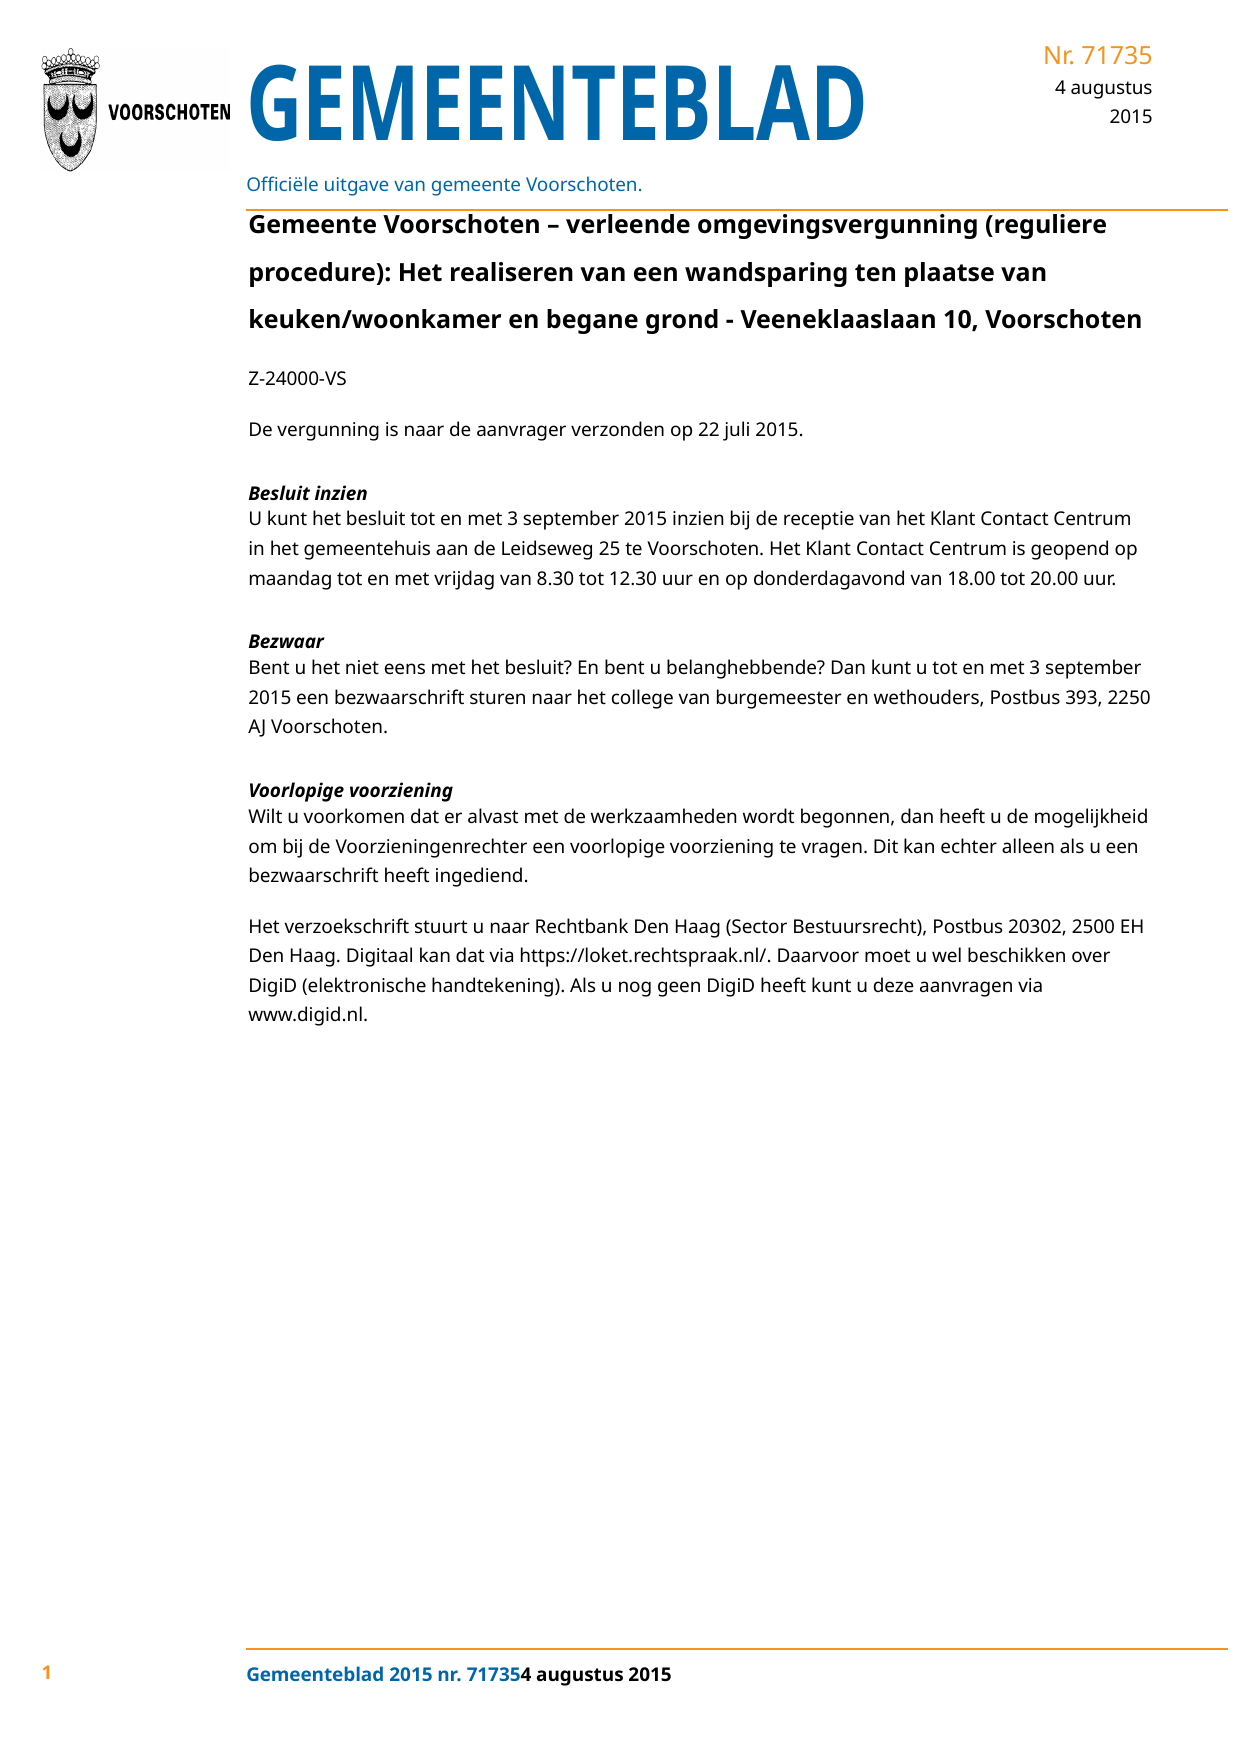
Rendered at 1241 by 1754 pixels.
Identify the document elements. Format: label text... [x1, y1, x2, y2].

text U kunt het besluit tot en met 3 september 2015 inzien bij de receptie van het Klant Contact Centrum in het gemeentehuis aan de Leidseweg 25 te Voorschoten. Het Klant Contact Centrum is geopend op maandag tot en met vrijdag van 8.30 tot 12.30 uur en op donderdagavond van 18.00 tot 20.00 uur. [248, 506, 1152, 591]
text Z-24000-VS [248, 366, 1152, 391]
text De vergunning is naar de aanvrager verzonden op 22 juli 2015. [248, 416, 1152, 442]
text Het verzoekschrift stuurt u naar Rechtbank Den Haag (Sector Bestuursrecht), Postbus 20302, 2500 EH Den Haag. Digitaal kan dat via https://loket.rechtspraak.nl/. Daarvoor moet u wel beschikken over DigiD (elektronische handtekening). Als u nog geen DigiD heeft kunt u deze aanvragen via www.digid.nl. [248, 913, 1152, 1027]
picture [41, 47, 231, 172]
text Voorlopige voorziening [248, 778, 1152, 803]
text Wilt u voorkomen dat er alvast met de werkzaamheden wordt begonnen, dan heeft u de mogelijkheid om bij de Voorzieningenrechter een voorlopige voorziening te vragen. Dit kan echter alleen als u een bezwaarschrift heeft ingediend. [248, 803, 1152, 888]
text Besluit inzien [248, 480, 1152, 506]
text Gemeente Voorschoten – verleende omgevingsvergunning (reguliere procedure): Het realiseren van een wandsparing ten plaatse van keuken/woonkamer en begane grond - Veeneklaaslaan 10, Voorschoten [248, 211, 1152, 336]
text Bent u het niet eens met het besluit? En bent u belanghebbende? Dan kunt u tot en met 3 september 2015 een bezwaarschrift sturen naar het college van burgemeester en wethouders, Postbus 393, 2250 AJ Voorschoten. [248, 654, 1152, 739]
text Bezwaar [248, 629, 1152, 654]
